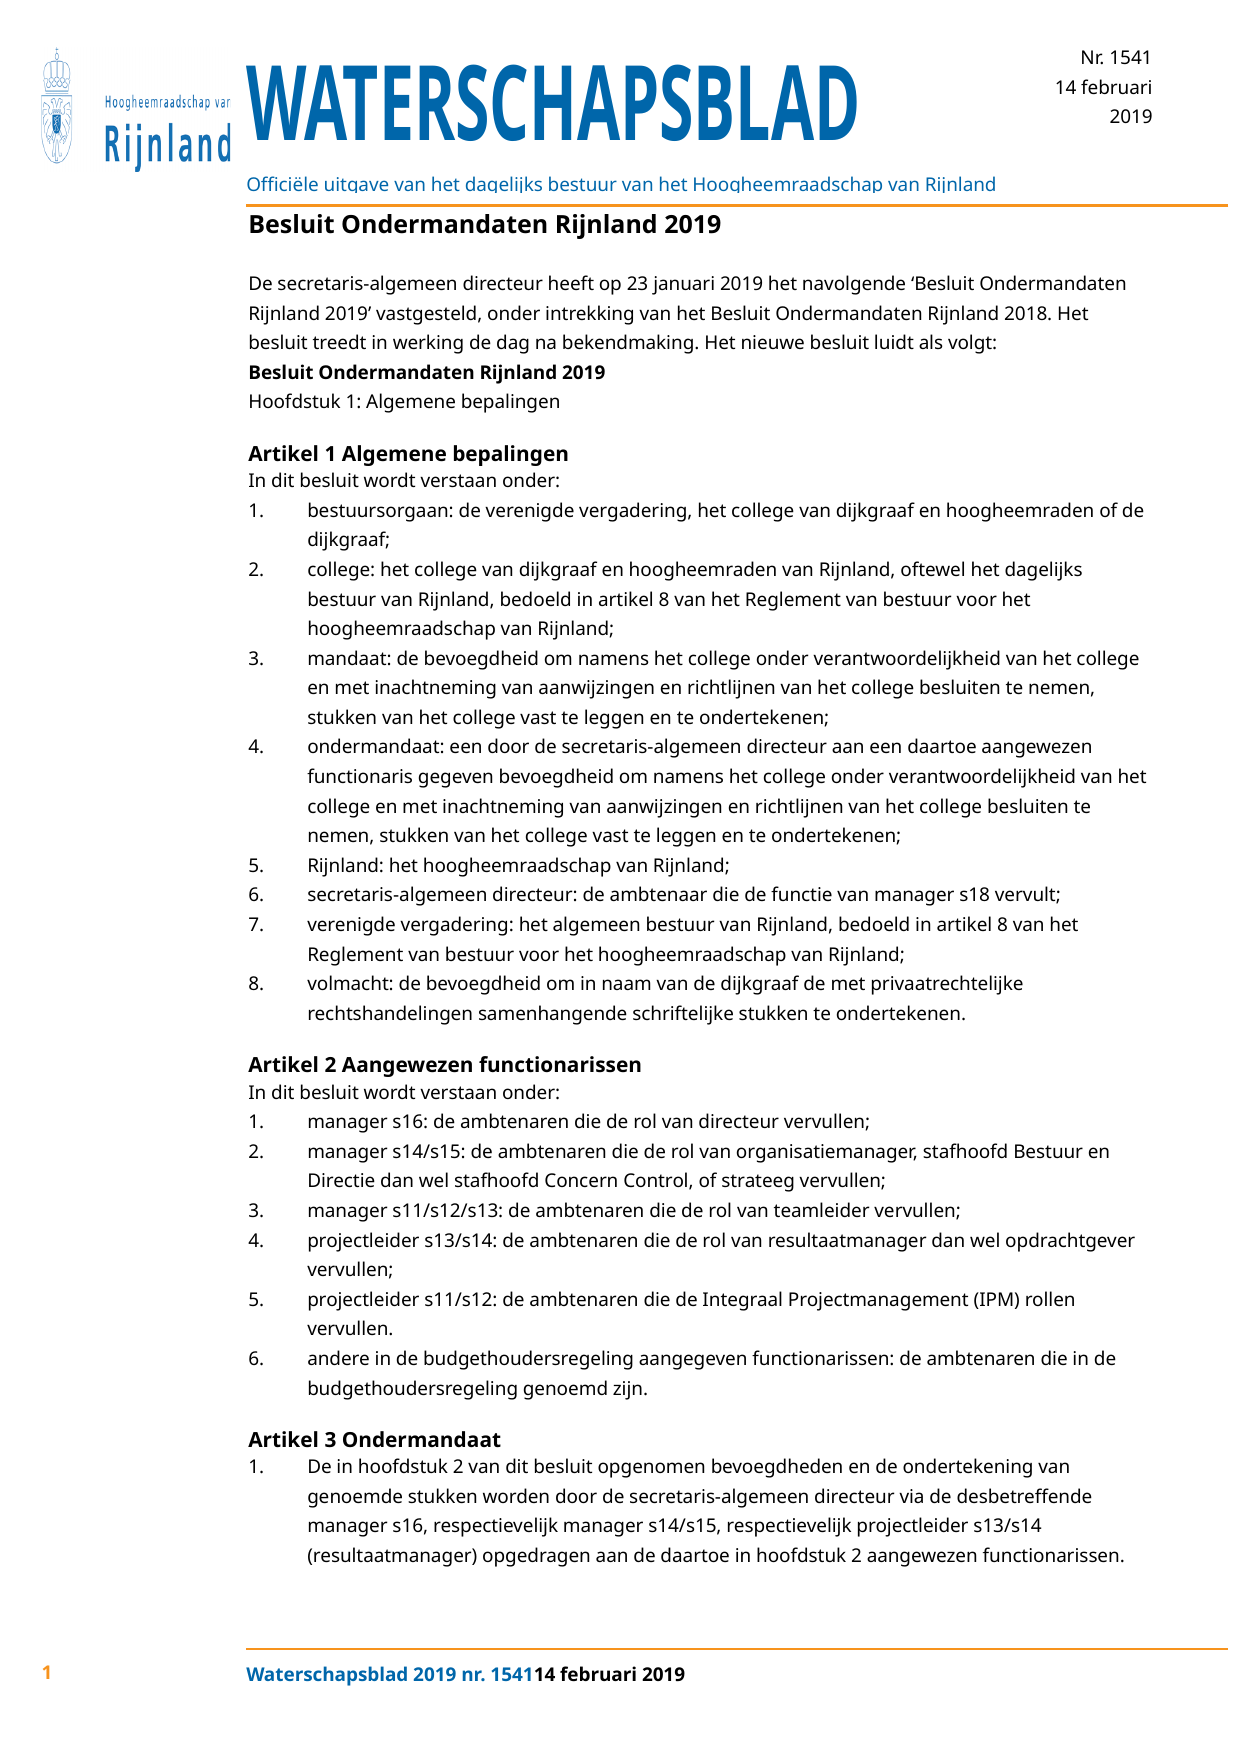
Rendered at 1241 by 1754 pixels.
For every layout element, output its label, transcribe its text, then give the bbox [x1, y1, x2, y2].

list projectleider s13/s14: de ambtenaren die de rol van resultaatmanager dan wel opdrachtgever vervullen; [248, 1227, 1152, 1282]
list manager s11/s12/s13: de ambtenaren die de rol van teamleider vervullen; [248, 1197, 1152, 1223]
list andere in de budgethoudersregeling aangegeven functionarissen: de ambtenaren die in de budgethoudersregeling genoemd zijn. [248, 1345, 1152, 1400]
list mandaat: de bevoegdheid om namens het college onder verantwoordelijkheid van het college en met inachtneming van aanwijzingen en richtlijnen van het college besluiten te nemen, stukken van het college vast te leggen en te ondertekenen; [248, 645, 1152, 730]
text Artikel 2 Aangewezen functionarissen [248, 1050, 1152, 1079]
text Besluit Ondermandaten Rijnland 2019 [248, 359, 1152, 385]
picture [41, 47, 231, 172]
list verenigde vergadering: het algemeen bestuur van Rijnland, bedoeld in artikel 8 van het Reglement van bestuur voor het hoogheemraadschap van Rijnland; [248, 911, 1152, 967]
text In dit besluit wordt verstaan onder: [248, 467, 1152, 493]
text De secretaris-algemeen directeur heeft op 23 januari 2019 het navolgende ‘Besluit Ondermandaten Rijnland 2019’ vastgesteld, onder intrekking van het Besluit Ondermandaten Rijnland 2018. Het besluit treedt in werking de dag na bekendmaking. Het nieuwe besluit luidt als volgt: [248, 270, 1152, 355]
list manager s16: de ambtenaren die de rol van directeur vervullen; [248, 1108, 1152, 1134]
text Hoofdstuk 1: Algemene bepalingen [248, 389, 1152, 414]
text Artikel 3 Ondermandaat [248, 1425, 1152, 1453]
text In dit besluit wordt verstaan onder: [248, 1079, 1152, 1104]
list college: het college van dijkgraaf en hoogheemraden van Rijnland, oftewel het dagelijks bestuur van Rijnland, bedoeld in artikel 8 van het Reglement van bestuur voor het hoogheemraadschap van Rijnland; [248, 556, 1152, 641]
list secretaris-algemeen directeur: de ambtenaar die de functie van manager s18 vervult; [248, 882, 1152, 907]
text Artikel 1 Algemene bepalingen [248, 439, 1152, 467]
text Besluit Ondermandaten Rijnland 2019 [248, 207, 1152, 241]
list volmacht: de bevoegdheid om in naam van de dijkgraaf de met privaatrechtelijke rechtshandelingen samenhangende schriftelijke stukken te ondertekenen. [248, 970, 1152, 1026]
list manager s14/s15: de ambtenaren die de rol van organisatiemanager, stafhoofd Bestuur en Directie dan wel stafhoofd Concern Control, of strateeg vervullen; [248, 1138, 1152, 1193]
list Rijnland: het hoogheemraadschap van Rijnland; [248, 852, 1152, 878]
list bestuursorgaan: de verenigde vergadering, het college van dijkgraaf en hoogheemraden of de dijkgraaf; [248, 497, 1152, 552]
list ondermandaat: een door de secretaris-algemeen directeur aan een daartoe aangewezen functionaris gegeven bevoegdheid om namens het college onder verantwoordelijkheid van het college en met inachtneming van aanwijzingen en richtlijnen van het college besluiten te nemen, stukken van het college vast te leggen en te ondertekenen; [248, 734, 1152, 848]
list projectleider s11/s12: de ambtenaren die de Integraal Projectmanagement (IPM) rollen vervullen. [248, 1286, 1152, 1341]
list De in hoofdstuk 2 van dit besluit opgenomen bevoegdheden en de ondertekening van genoemde stukken worden door de secretaris-algemeen directeur via de desbetreffende manager s16, respectievelijk manager s14/s15, respectievelijk projectleider s13/s14 (resultaatmanager) opgedragen aan de daartoe in hoofdstuk 2 aangewezen functionarissen. [248, 1453, 1152, 1568]
